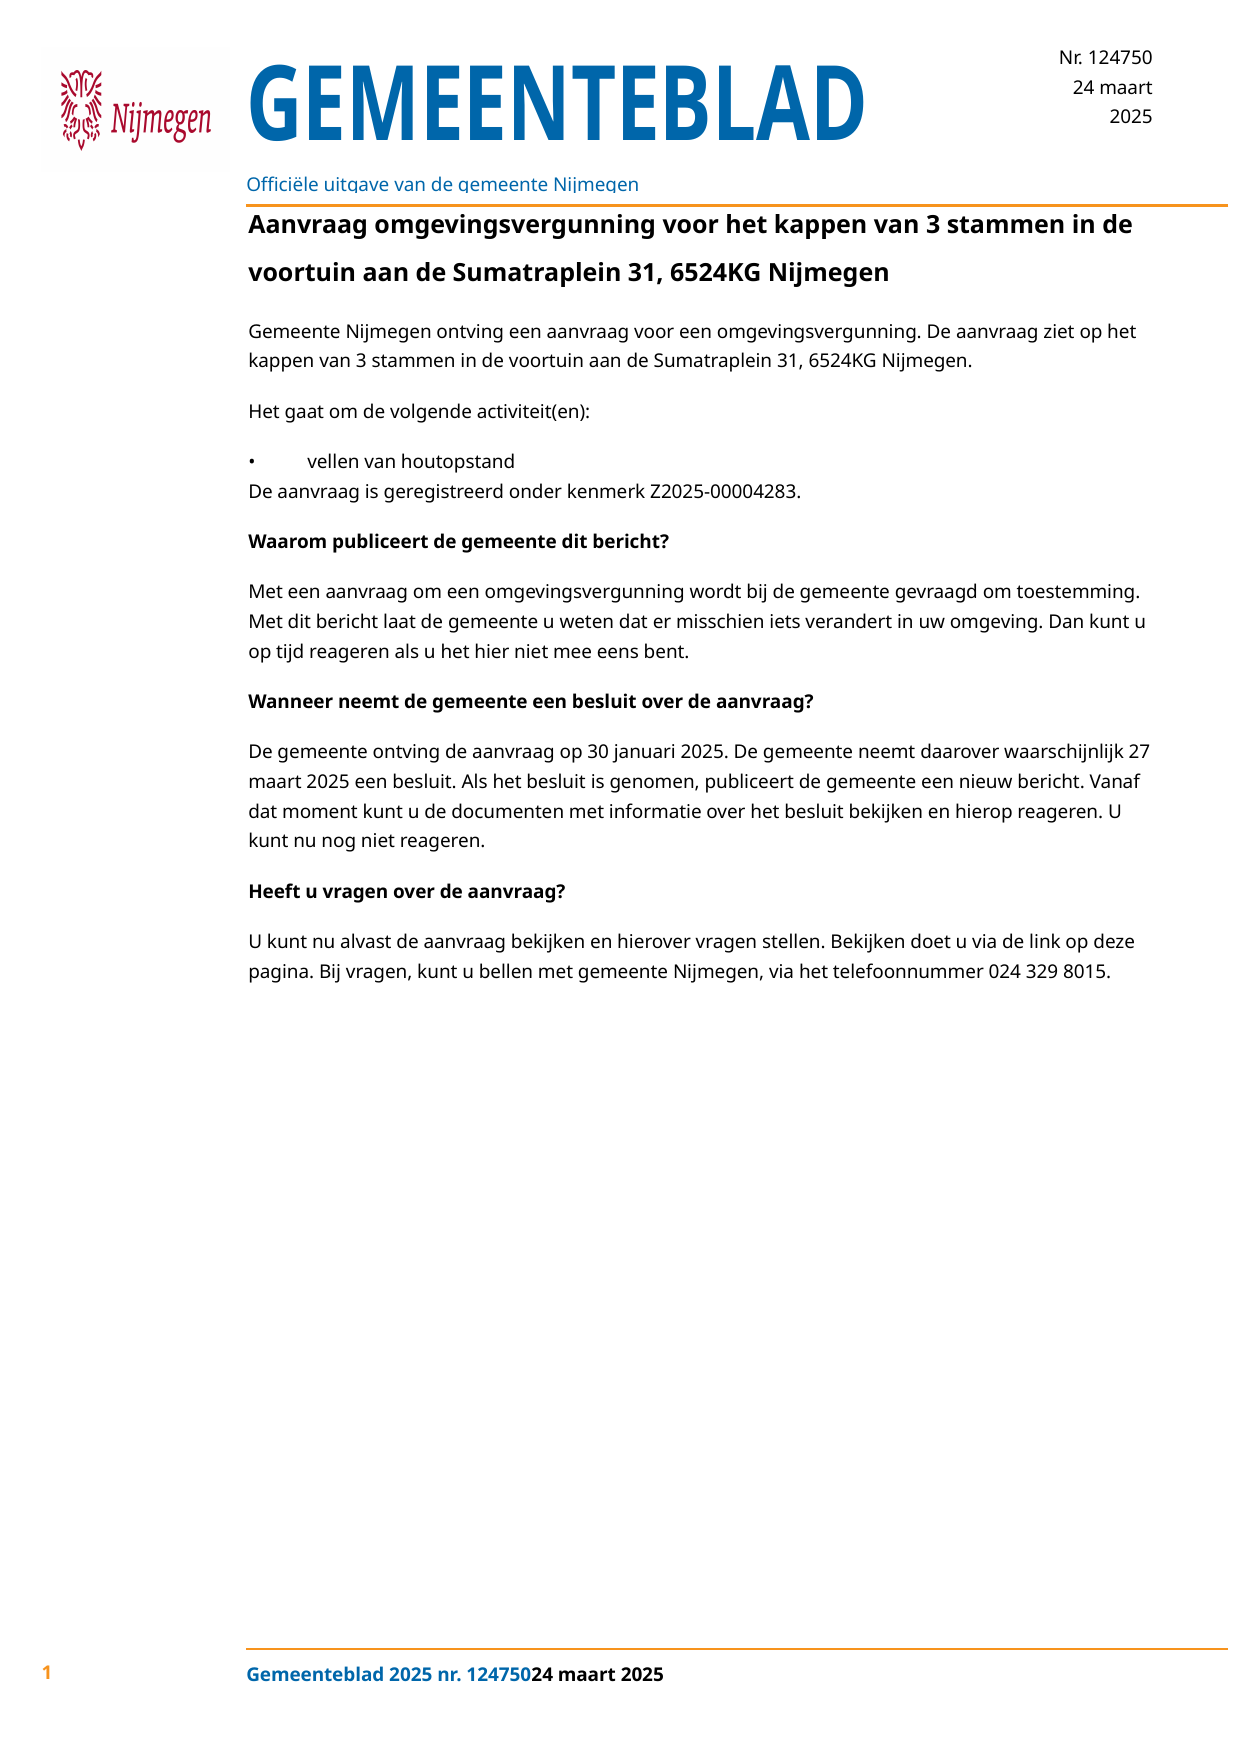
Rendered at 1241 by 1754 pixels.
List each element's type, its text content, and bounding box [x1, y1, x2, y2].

picture [41, 47, 231, 172]
text Wanneer neemt de gemeente een besluit over de aanvraag? [248, 688, 1152, 714]
text Waarom publiceert de gemeente dit bericht? [248, 528, 1152, 554]
text Met een aanvraag om een omgevingsvergunning wordt bij de gemeente gevraagd om toestemming. Met dit bericht laat de gemeente u weten dat er misschien iets verandert in uw omgeving. Dan kunt u op tijd reageren als u het hier niet mee eens bent. [248, 579, 1152, 664]
text U kunt nu alvast de aanvraag bekijken en hierover vragen stellen. Bekijken doet u via de link op deze pagina. Bij vragen, kunt u bellen met gemeente Nijmegen, via het telefoonnummer 024 329 8015. [248, 928, 1152, 984]
text Gemeente Nijmegen ontving een aanvraag voor een omgevingsvergunning. De aanvraag ziet op het kappen van 3 stammen in de voortuin aan de Sumatraplein 31, 6524KG Nijmegen. [248, 318, 1152, 373]
text Aanvraag omgevingsvergunning voor het kappen van 3 stammen in de voortuin aan de Sumatraplein 31, 6524KG Nijmegen [248, 207, 1152, 288]
text Het gaat om de volgende activiteit(en): [248, 398, 1152, 424]
text Heeft u vragen over de aanvraag? [248, 878, 1152, 904]
text De aanvraag is geregistreerd onder kenmerk Z2025-00004283. [248, 478, 1152, 504]
list vellen van houtopstand [248, 448, 1152, 474]
text De gemeente ontving de aanvraag op 30 januari 2025. De gemeente neemt daarover waarschijnlijk 27 maart 2025 een besluit. Als het besluit is genomen, publiceert de gemeente een nieuw bericht. Vanaf dat moment kunt u de documenten met informatie over het besluit bekijken en hierop reageren. U kunt nu nog niet reageren. [248, 739, 1152, 853]
